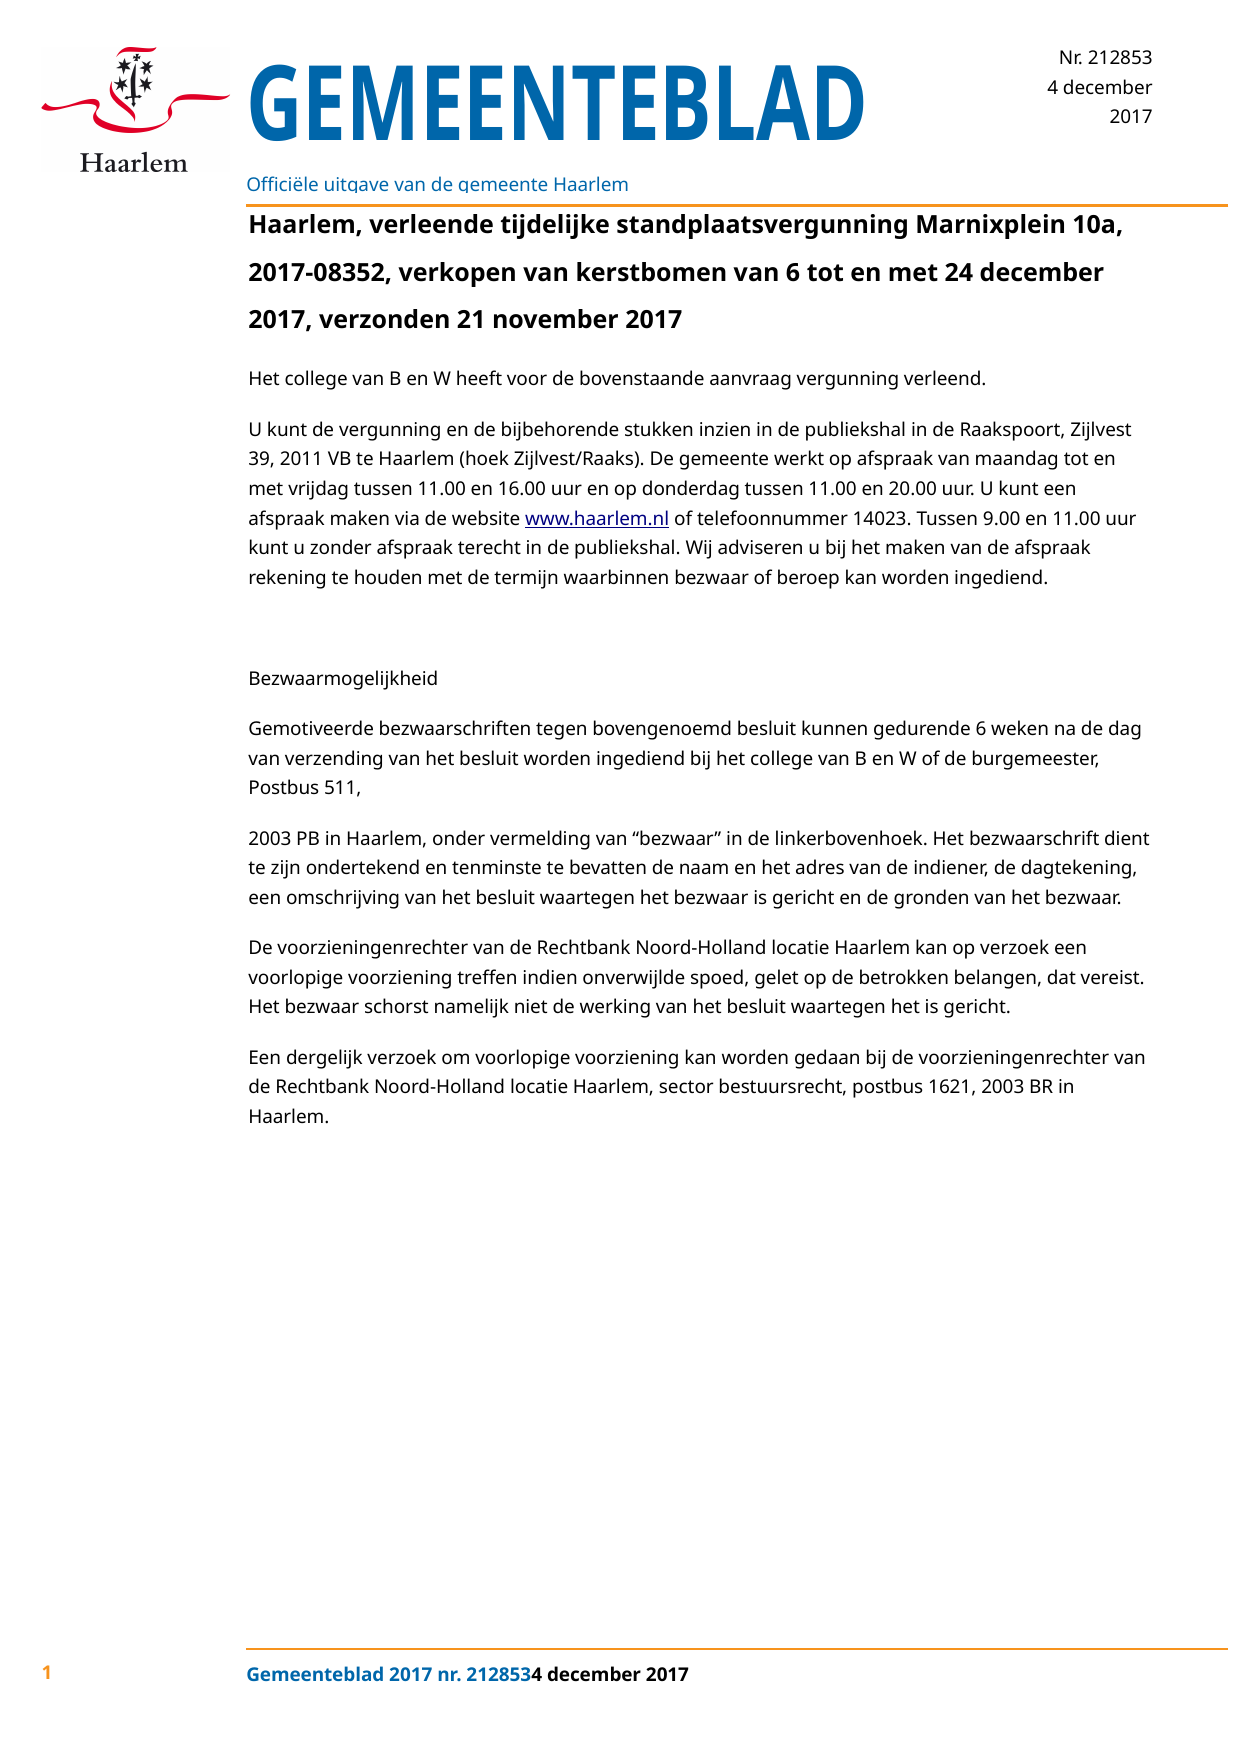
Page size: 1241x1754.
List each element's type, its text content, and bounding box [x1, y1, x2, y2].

text Haarlem, verleende tijdelijke standplaatsvergunning Marnixplein 10a, 2017-08352, verkopen van kerstbomen van 6 tot en met 24 december 2017, verzonden 21 november 2017 [248, 207, 1152, 336]
text U kunt de vergunning en de bijbehorende stukken inzien in de publiekshal in de Raakspoort, Zijlvest 39, 2011 VB te Haarlem (hoek Zijlvest/Raaks). De gemeente werkt op afspraak van maandag tot en met vrijdag tussen 11.00 en 16.00 uur en op donderdag tussen 11.00 en 20.00 uur. U kunt een afspraak maken via de website www.haarlem.nl of telefoonnummer 14023. Tussen 9.00 en 11.00 uur kunt u zonder afspraak terecht in de publiekshal. Wij adviseren u bij het maken van de afspraak rekening te houden met de termijn waarbinnen bezwaar of beroep kan worden ingediend. [248, 416, 1152, 589]
text Gemotiveerde bezwaarschriften tegen bovengenoemd besluit kunnen gedurende 6 weken na de dag van verzending van het besluit worden ingediend bij het college van B en W of de burgemeester, Postbus 511, [248, 715, 1152, 800]
text Een dergelijk verzoek om voorlopige voorziening kan worden gedaan bij de voorzieningenrechter van de Rechtbank Noord-Holland locatie Haarlem, sector bestuursrecht, postbus 1621, 2003 BR in Haarlem. [248, 1044, 1152, 1129]
text De voorzieningenrechter van de Rechtbank Noord-Holland locatie Haarlem kan op verzoek een voorlopige voorziening treffen indien onverwijlde spoed, gelet op de betrokken belangen, dat vereist. Het bezwaar schorst namelijk niet de werking van het besluit waartegen het is gericht. [248, 934, 1152, 1019]
text Het college van B en W heeft voor de bovenstaande aanvraag vergunning verleend. [248, 366, 1152, 391]
text 2003 PB in Haarlem, onder vermelding van “bezwaar” in de linkerbovenhoek. Het bezwaarschrift dient te zijn ondertekend en tenminste te bevatten de naam en het adres van de indiener, de dagtekening, een omschrijving van het besluit waartegen het bezwaar is gericht en de gronden van het bezwaar. [248, 825, 1152, 909]
picture [41, 47, 231, 172]
text Bezwaarmogelijkheid [248, 665, 1152, 690]
